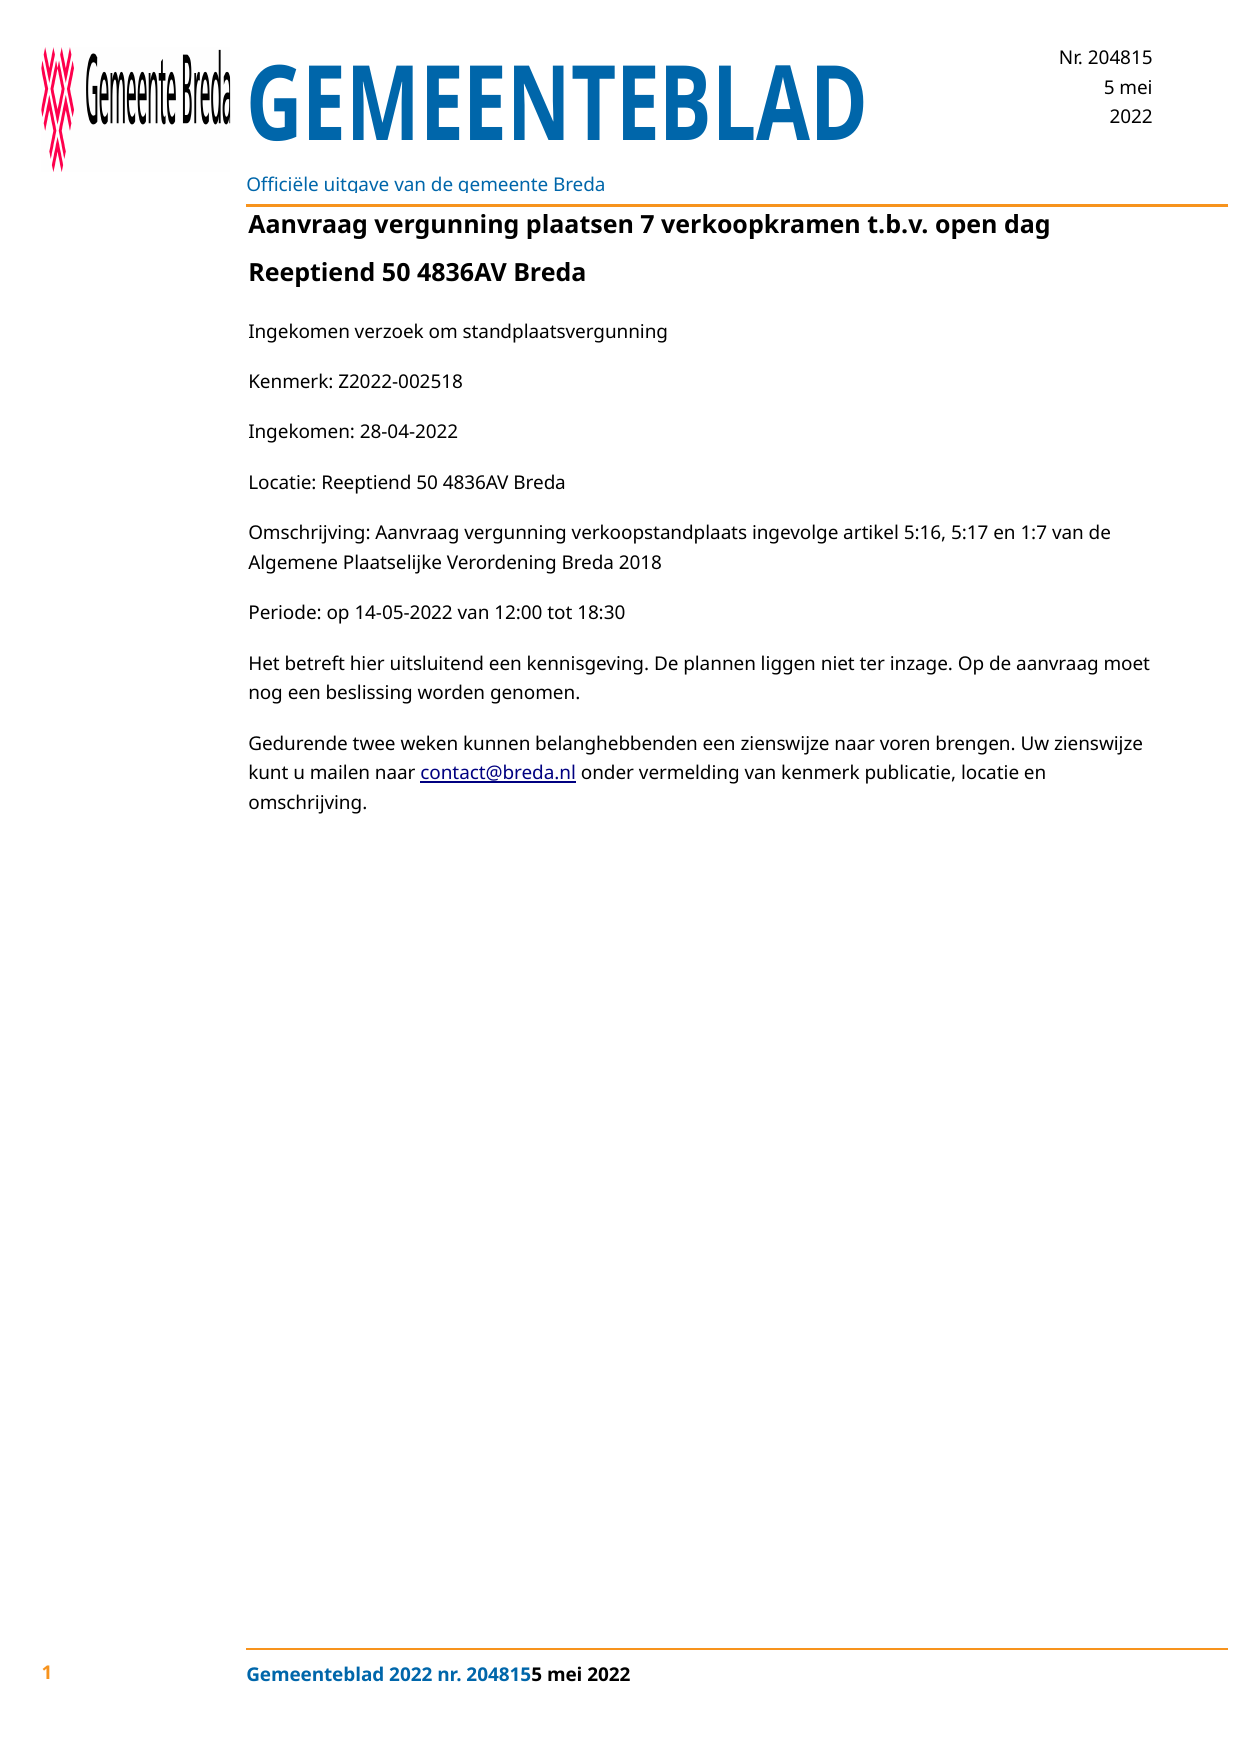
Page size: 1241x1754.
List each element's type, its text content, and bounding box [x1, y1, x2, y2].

text Omschrijving: Aanvraag vergunning verkoopstandplaats ingevolge artikel 5:16, 5:17 en 1:7 van de Algemene Plaatselijke Verordening Breda 2018 [248, 519, 1152, 575]
text Periode: op 14-05-2022 van 12:00 tot 18:30 [248, 599, 1152, 625]
text Gedurende twee weken kunnen belanghebbenden een zienswijze naar voren brengen. Uw zienswijze kunt u mailen naar contact@breda.nl onder vermelding van kenmerk publicatie, locatie en omschrijving. [248, 730, 1152, 815]
text Aanvraag vergunning plaatsen 7 verkoopkramen t.b.v. open dag Reeptiend 50 4836AV Breda [248, 207, 1152, 288]
text Ingekomen verzoek om standplaatsvergunning [248, 318, 1152, 344]
text Locatie: Reeptiend 50 4836AV Breda [248, 469, 1152, 495]
text Ingekomen: 28-04-2022 [248, 419, 1152, 444]
picture [41, 47, 231, 172]
text Het betreft hier uitsluitend een kennisgeving. De plannen liggen niet ter inzage. Op de aanvraag moet nog een beslissing worden genomen. [248, 650, 1152, 705]
text Kenmerk: Z2022-002518 [248, 368, 1152, 394]
